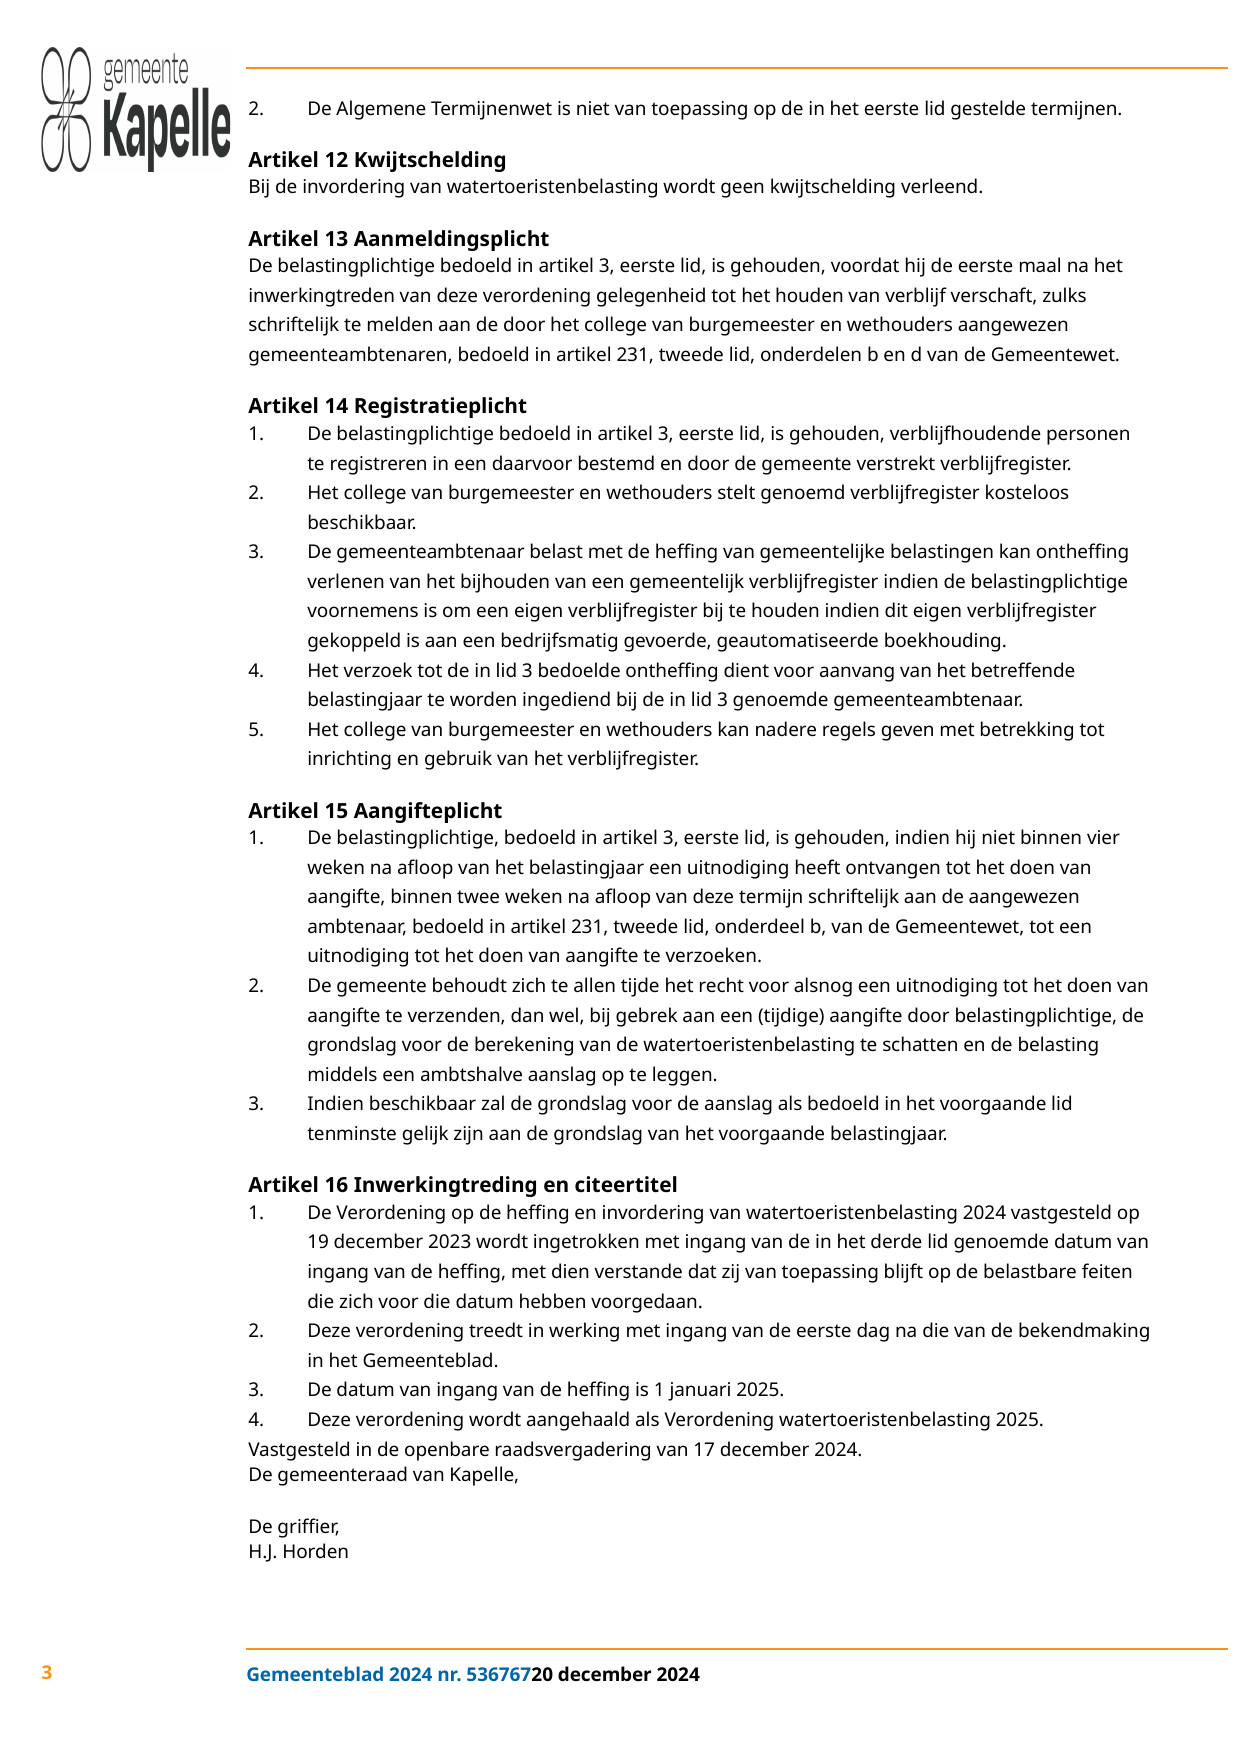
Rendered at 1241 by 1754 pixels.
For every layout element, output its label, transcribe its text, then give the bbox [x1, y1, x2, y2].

list De Algemene Termijnenwet is niet van toepassing op de in het eerste lid gestelde termijnen. [248, 95, 1152, 121]
list De datum van ingang van de heffing is 1 januari 2025. [248, 1377, 1152, 1402]
list De Verordening op de heffing en invordering van watertoeristenbelasting 2024 vastgesteld op 19 december 2023 wordt ingetrokken met ingang van de in het derde lid genoemde datum van ingang van de heffing, met dien verstande dat zij van toepassing blijft op de belastbare feiten die zich voor die datum hebben voorgedaan. [248, 1199, 1152, 1313]
text De belastingplichtige bedoeld in artikel 3, eerste lid, is gehouden, voordat hij de eerste maal na het inwerkingtreden van deze verordening gelegenheid tot het houden van verblijf verschaft, zulks schriftelijk te melden aan de door het college van burgemeester en wethouders aangewezen gemeenteambtenaren, bedoeld in artikel 231, tweede lid, onderdelen b en d van de Gemeentewet. [248, 252, 1152, 367]
text Vastgesteld in de openbare raadsvergadering van 17 december 2024. [248, 1436, 1152, 1461]
text De gemeenteraad van Kapelle, [248, 1461, 1152, 1487]
text Artikel 13 Aanmeldingsplicht [248, 224, 1152, 252]
text Artikel 14 Registratieplicht [248, 392, 1152, 420]
picture [41, 47, 231, 172]
text Artikel 12 Kwijtschelding [248, 145, 1152, 174]
list De gemeente behoudt zich te allen tijde het recht voor alsnog een uitnodiging tot het doen van aangifte te verzenden, dan wel, bij gebrek aan een (tijdige) aangifte door belastingplichtige, de grondslag voor de berekening van de watertoeristenbelasting te schatten en de belasting middels een ambtshalve aanslag op te leggen. [248, 972, 1152, 1087]
text De griffier, [248, 1513, 1152, 1539]
list Het college van burgemeester en wethouders stelt genoemd verblijfregister kosteloos beschikbaar. [248, 479, 1152, 534]
list Indien beschikbaar zal de grondslag voor de aanslag als bedoeld in het voorgaande lid tenminste gelijk zijn aan de grondslag van het voorgaande belastingjaar. [248, 1091, 1152, 1146]
text Artikel 15 Aangifteplicht [248, 796, 1152, 824]
list Het college van burgemeester en wethouders kan nadere regels geven met betrekking tot inrichting en gebruik van het verblijfregister. [248, 716, 1152, 771]
text Bij de invordering van watertoeristenbelasting wordt geen kwijtschelding verleend. [248, 174, 1152, 199]
text Artikel 16 Inwerkingtreding en citeertitel [248, 1171, 1152, 1199]
list De gemeenteambtenaar belast met de heffing van gemeentelijke belastingen kan ontheffing verlenen van het bijhouden van een gemeentelijk verblijfregister indien de belastingplichtige voornemens is om een eigen verblijfregister bij te houden indien dit eigen verblijfregister gekoppeld is aan een bedrijfsmatig gevoerde, geautomatiseerde boekhouding. [248, 538, 1152, 653]
list Deze verordening wordt aangehaald als Verordening watertoeristenbelasting 2025. [248, 1406, 1152, 1432]
list De belastingplichtige bedoeld in artikel 3, eerste lid, is gehouden, verblijfhoudende personen te registreren in een daarvoor bestemd en door de gemeente verstrekt verblijfregister. [248, 420, 1152, 475]
text H.J. Horden [248, 1539, 1152, 1564]
list Het verzoek tot de in lid 3 bedoelde ontheffing dient voor aanvang van het betreffende belastingjaar te worden ingediend bij de in lid 3 genoemde gemeenteambtenaar. [248, 657, 1152, 712]
list Deze verordening treedt in werking met ingang van de eerste dag na die van de bekendmaking in het Gemeenteblad. [248, 1317, 1152, 1373]
list De belastingplichtige, bedoeld in artikel 3, eerste lid, is gehouden, indien hij niet binnen vier weken na afloop van het belastingjaar een uitnodiging heeft ontvangen tot het doen van aangifte, binnen twee weken na afloop van deze termijn schriftelijk aan de aangewezen ambtenaar, bedoeld in artikel 231, tweede lid, onderdeel b, van de Gemeentewet, tot een uitnodiging tot het doen van aangifte te verzoeken. [248, 824, 1152, 968]
